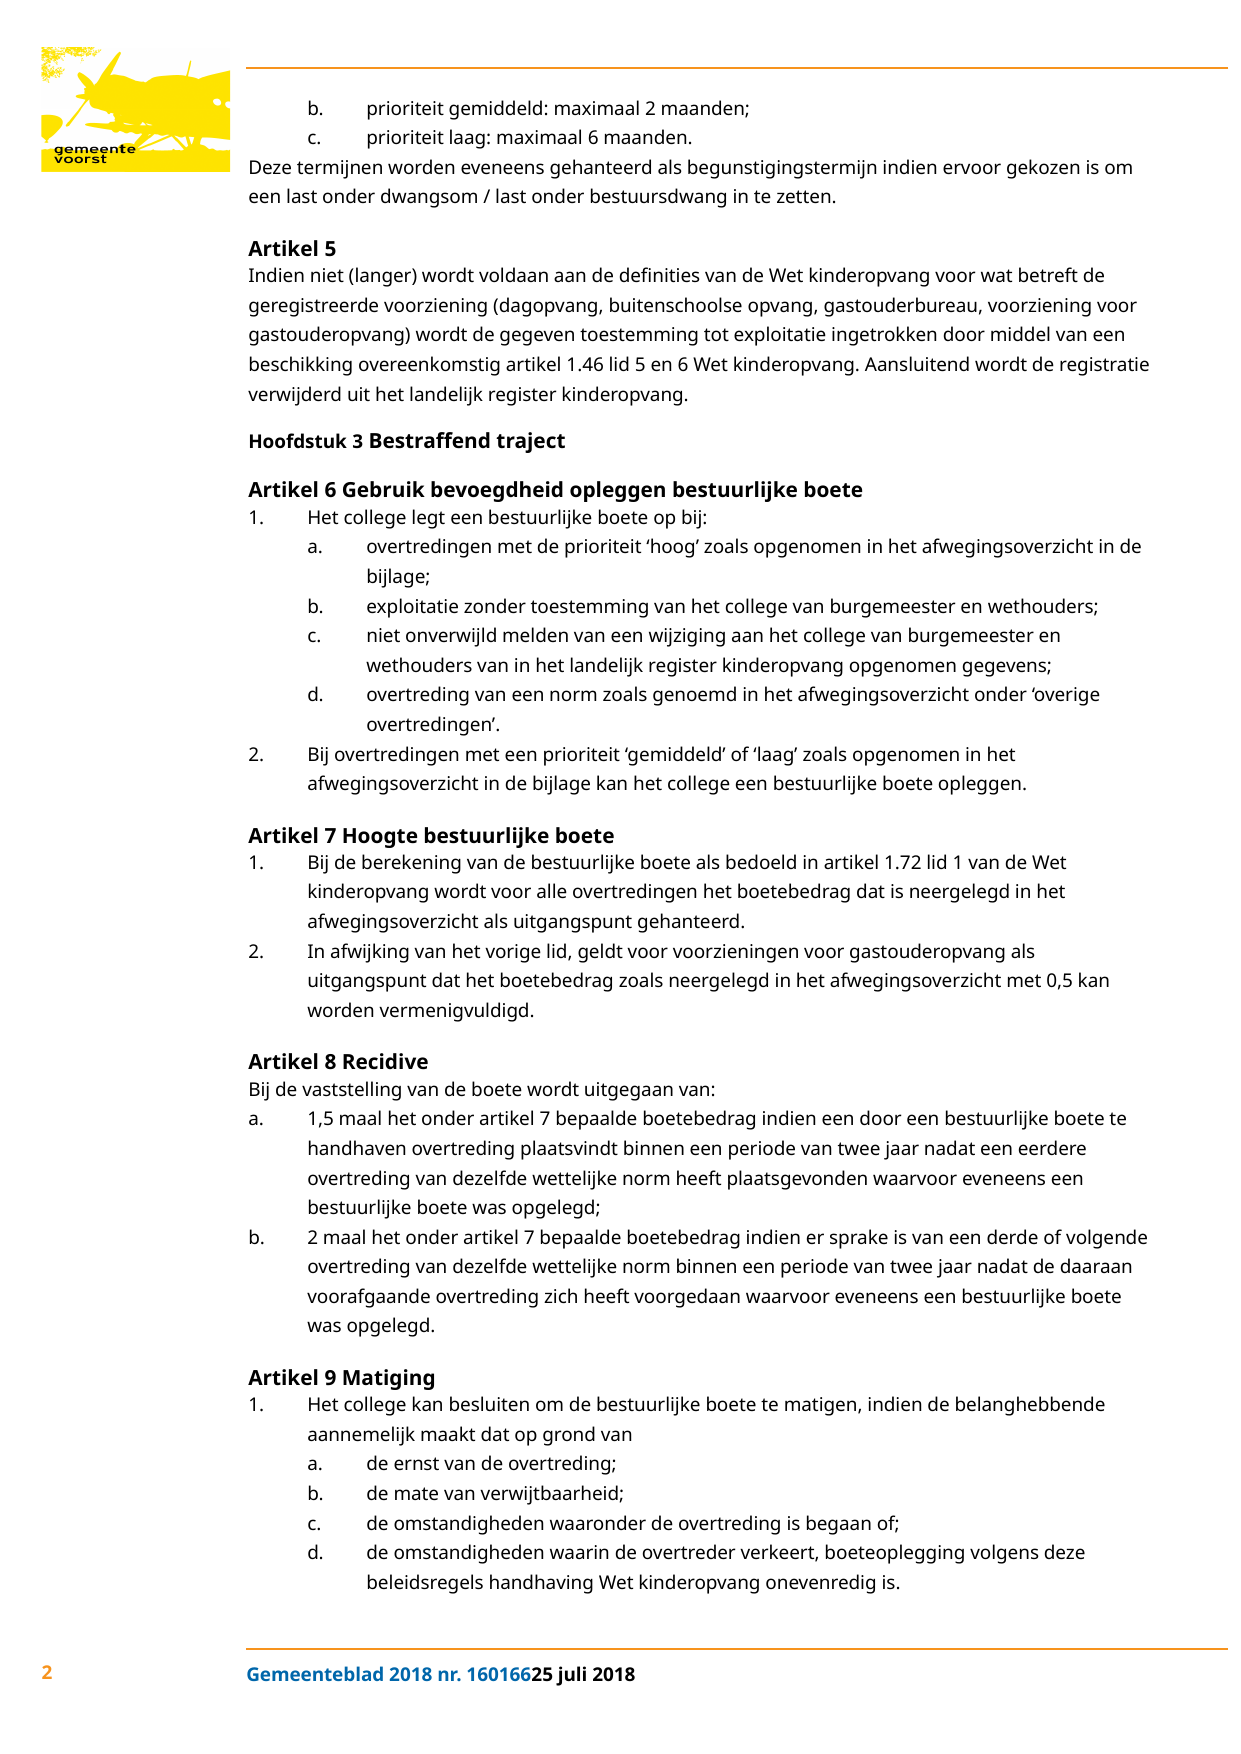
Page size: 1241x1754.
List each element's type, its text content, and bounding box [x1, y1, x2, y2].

text Hoofdstuk 3 Bestraffend traject [248, 426, 1152, 455]
list Bij de berekening van de bestuurlijke boete als bedoeld in artikel 1.72 lid 1 van de Wet kinderopvang wordt voor alle overtredingen het boetebedrag dat is neergelegd in het afwegingsoverzicht als uitgangspunt gehanteerd. [248, 849, 1152, 934]
list de mate van verwijtbaarheid; [307, 1480, 1152, 1506]
list de ernst van de overtreding; [307, 1451, 1152, 1476]
list Het college kan besluiten om de bestuurlijke boete te matigen, indien de belanghebbende aannemelijk maakt dat op grond van [248, 1391, 1152, 1447]
list 2 maal het onder artikel 7 bepaalde boetebedrag indien er sprake is van een derde of volgende overtreding van dezelfde wettelijke norm binnen een periode van twee jaar nadat de daaraan voorafgaande overtreding zich heeft voorgedaan waarvoor eveneens een bestuurlijke boete was opgelegd. [248, 1224, 1152, 1338]
text Artikel 9 Matiging [248, 1363, 1152, 1391]
picture [41, 47, 231, 172]
text Bij de vaststelling van de boete wordt uitgegaan van: [248, 1076, 1152, 1102]
list overtredingen met de prioriteit ‘hoog’ zoals opgenomen in het afwegingsoverzicht in de bijlage; [307, 534, 1152, 589]
text Indien niet (langer) wordt voldaan aan de definities van de Wet kinderopvang voor wat betreft de geregistreerde voorziening (dagopvang, buitenschoolse opvang, gastouderbureau, voorziening voor gastouderopvang) wordt de gegeven toestemming tot exploitatie ingetrokken door middel van een beschikking overeenkomstig artikel 1.46 lid 5 en 6 Wet kinderopvang. Aansluitend wordt de registratie verwijderd uit het landelijk register kinderopvang. [248, 262, 1152, 406]
list prioriteit gemiddeld: maximaal 2 maanden; [307, 95, 1152, 121]
list de omstandigheden waaronder de overtreding is begaan of; [307, 1510, 1152, 1536]
text Artikel 8 Recidive [248, 1047, 1152, 1076]
list niet onverwijld melden van een wijziging aan het college van burgemeester en wethouders van in het landelijk register kinderopvang opgenomen gegevens; [307, 622, 1152, 678]
text Artikel 5 [248, 234, 1152, 262]
list 1,5 maal het onder artikel 7 bepaalde boetebedrag indien een door een bestuurlijke boete te handhaven overtreding plaatsvindt binnen een periode van twee jaar nadat een eerdere overtreding van dezelfde wettelijke norm heeft plaatsgevonden waarvoor eveneens een bestuurlijke boete was opgelegd; [248, 1106, 1152, 1220]
list overtreding van een norm zoals genoemd in het afwegingsoverzicht onder ‘overige overtredingen’. [307, 682, 1152, 737]
text Artikel 6 Gebruik bevoegdheid opleggen bestuurlijke boete [248, 476, 1152, 504]
list de omstandigheden waarin de overtreder verkeert, boeteoplegging volgens deze beleidsregels handhaving Wet kinderopvang onevenredig is. [307, 1539, 1152, 1595]
list Bij overtredingen met een prioriteit ‘gemiddeld’ of ‘laag’ zoals opgenomen in het afwegingsoverzicht in de bijlage kan het college een bestuurlijke boete opleggen. [248, 741, 1152, 796]
list Het college legt een bestuurlijke boete op bij: [248, 504, 1152, 530]
text Deze termijnen worden eveneens gehanteerd als begunstigingstermijn indien ervoor gekozen is om een last onder dwangsom / last onder bestuursdwang in te zetten. [248, 154, 1152, 209]
list prioriteit laag: maximaal 6 maanden. [307, 124, 1152, 150]
list In afwijking van het vorige lid, geldt voor voorzieningen voor gastouderopvang als uitgangspunt dat het boetebedrag zoals neergelegd in het afwegingsoverzicht met 0,5 kan worden vermenigvuldigd. [248, 938, 1152, 1023]
text Artikel 7 Hoogte bestuurlijke boete [248, 821, 1152, 849]
list exploitatie zonder toestemming van het college van burgemeester en wethouders; [307, 593, 1152, 618]
